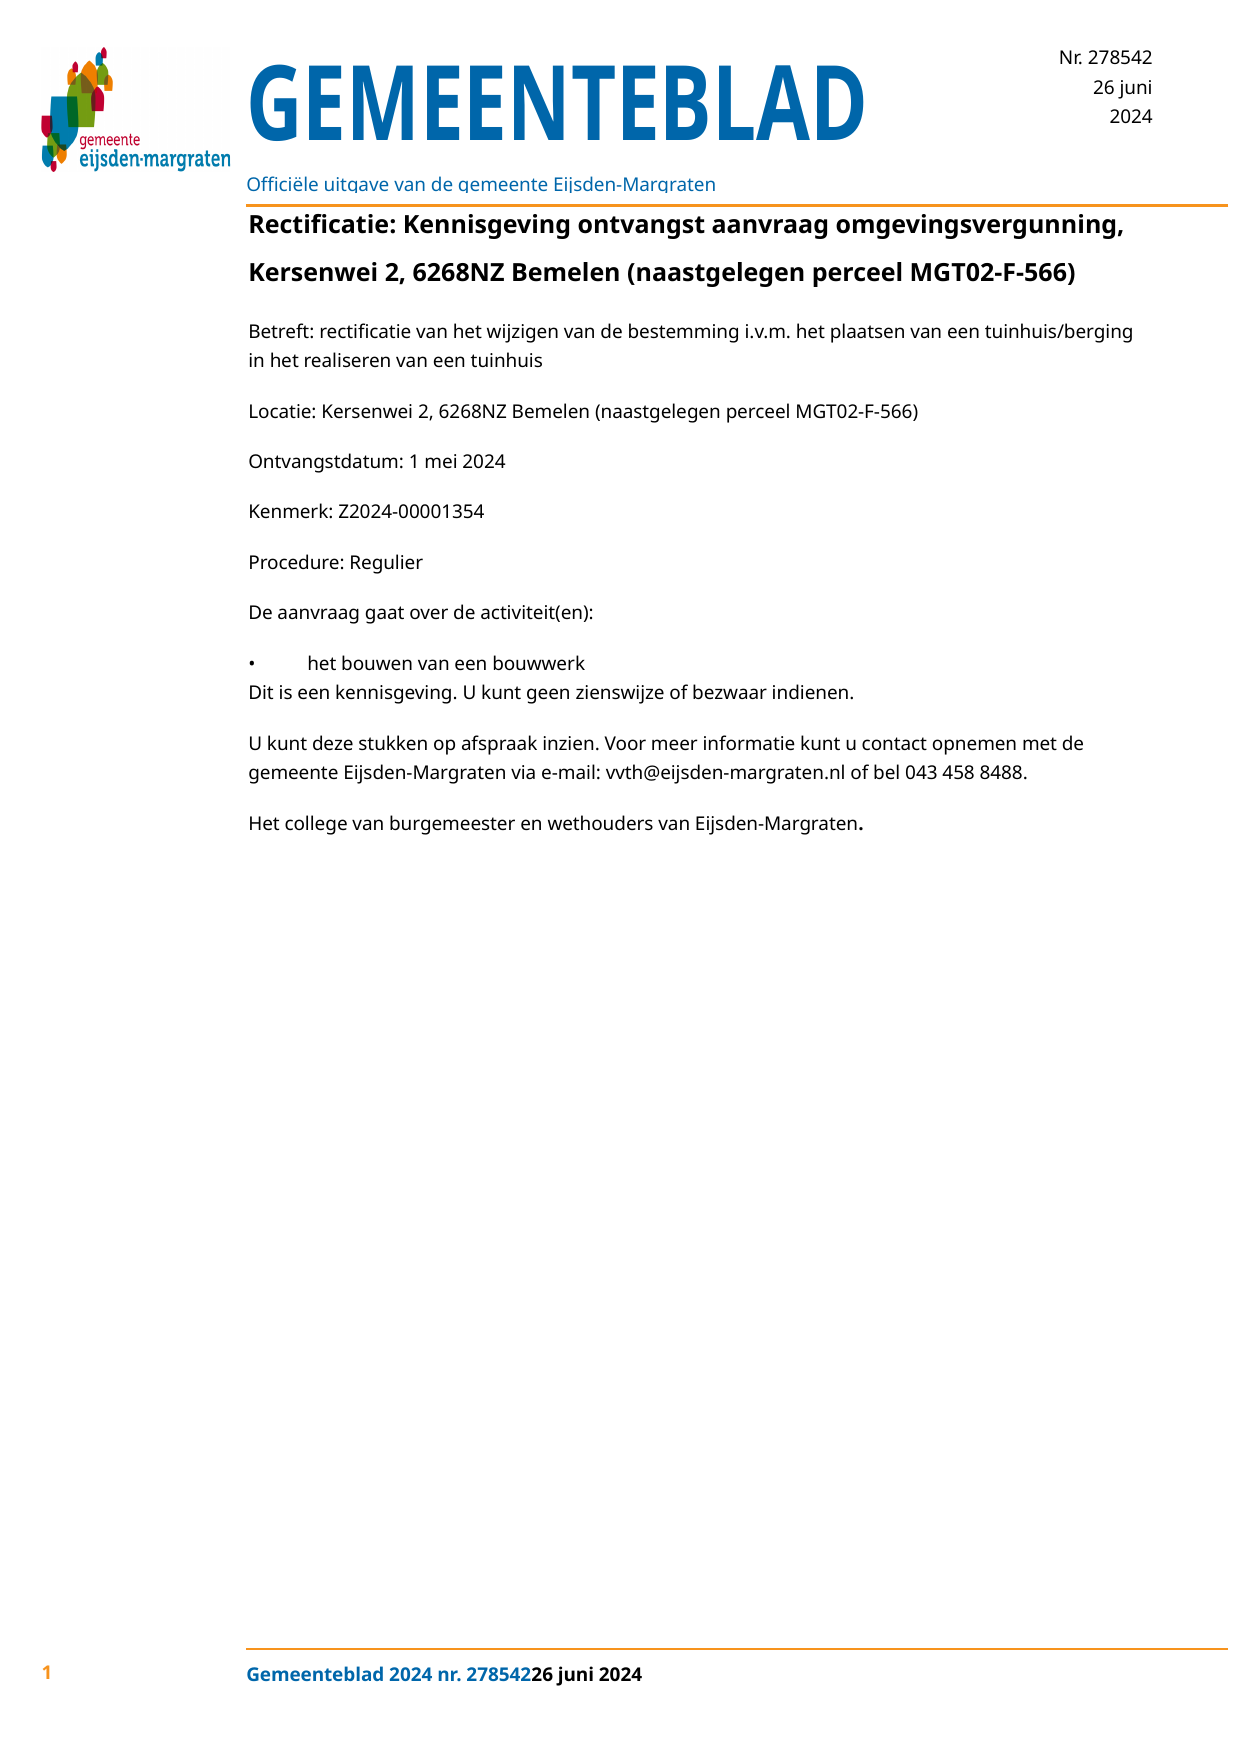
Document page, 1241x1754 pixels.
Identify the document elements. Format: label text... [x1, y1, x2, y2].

text U kunt deze stukken op afspraak inzien. Voor meer informatie kunt u contact opnemen met de gemeente Eijsden-Margraten via e-mail: vvth@eijsden-margraten.nl of bel 043 458 8488. [248, 730, 1152, 785]
picture [41, 47, 231, 172]
text Kenmerk: Z2024-00001354 [248, 499, 1152, 524]
text De aanvraag gaat over de activiteit(en): [248, 599, 1152, 625]
text Rectificatie: Kennisgeving ontvangst aanvraag omgevingsvergunning, Kersenwei 2, 6268NZ Bemelen (naastgelegen perceel MGT02-F-566) [248, 207, 1152, 288]
text Ontvangstdatum: 1 mei 2024 [248, 448, 1152, 474]
text Het college van burgemeester en wethouders van Eijsden-Margraten. [248, 810, 1152, 836]
list het bouwen van een bouwwerk [248, 650, 1152, 676]
text Betreft: rectificatie van het wijzigen van de bestemming i.v.m. het plaatsen van een tuinhuis/berging in het realiseren van een tuinhuis [248, 318, 1152, 373]
text Procedure: Regulier [248, 549, 1152, 575]
text Locatie: Kersenwei 2, 6268NZ Bemelen (naastgelegen perceel MGT02-F-566) [248, 398, 1152, 424]
text Dit is een kennisgeving. U kunt geen zienswijze of bezwaar indienen. [248, 679, 1152, 705]
